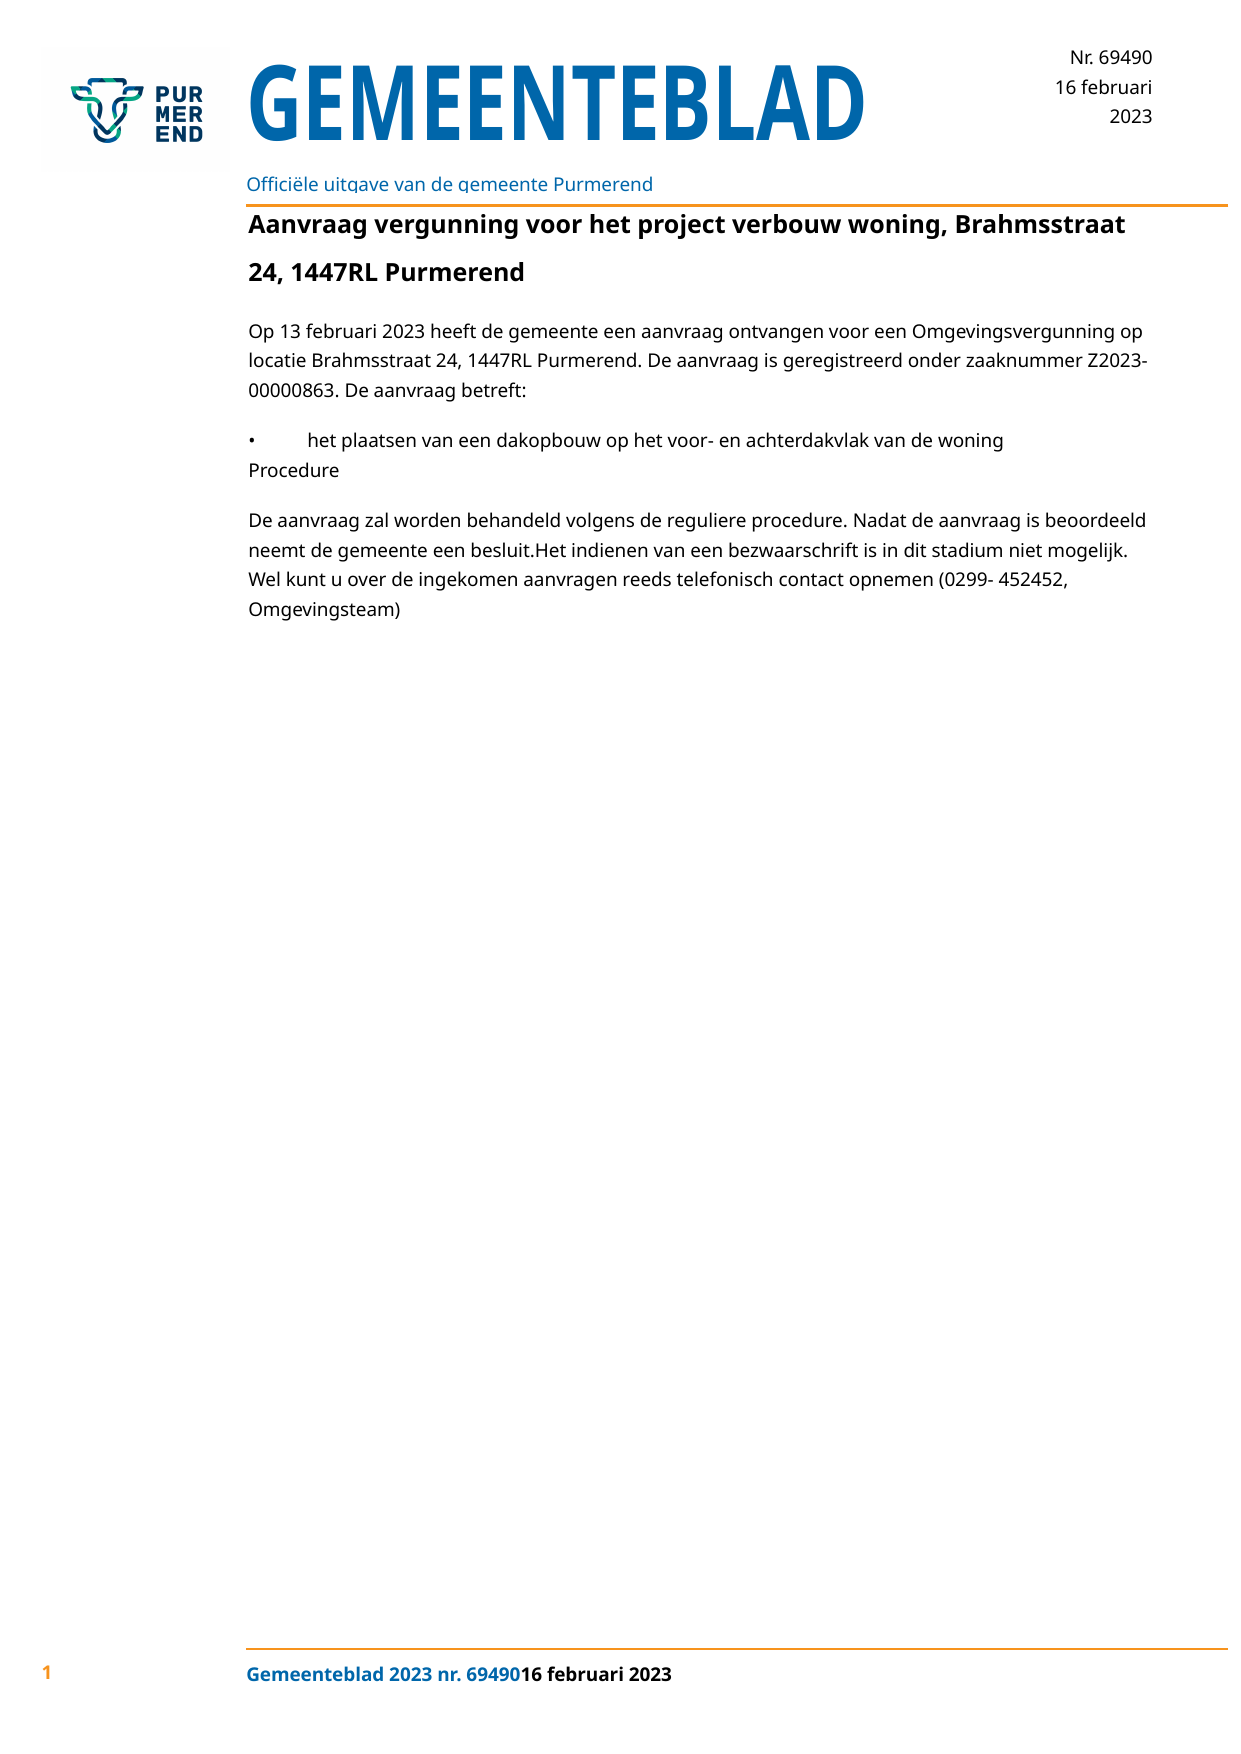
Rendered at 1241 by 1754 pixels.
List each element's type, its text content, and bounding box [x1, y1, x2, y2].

text De aanvraag zal worden behandeld volgens de reguliere procedure. Nadat de aanvraag is beoordeeld neemt de gemeente een besluit.Het indienen van een bezwaarschrift is in dit stadium niet mogelijk. Wel kunt u over de ingekomen aanvragen reeds telefonisch contact opnemen (0299- 452452, Omgevingsteam) [248, 507, 1152, 622]
picture [41, 47, 231, 172]
text Aanvraag vergunning voor het project verbouw woning, Brahmsstraat 24, 1447RL Purmerend [248, 207, 1152, 288]
list het plaatsen van een dakopbouw op het voor- en achterdakvlak van de woning [248, 427, 1152, 453]
text Op 13 februari 2023 heeft de gemeente een aanvraag ontvangen voor een Omgevingsvergunning op locatie Brahmsstraat 24, 1447RL Purmerend. De aanvraag is geregistreerd onder zaaknummer Z2023-00000863. De aanvraag betreft: [248, 318, 1152, 403]
text Procedure [248, 457, 1152, 483]
